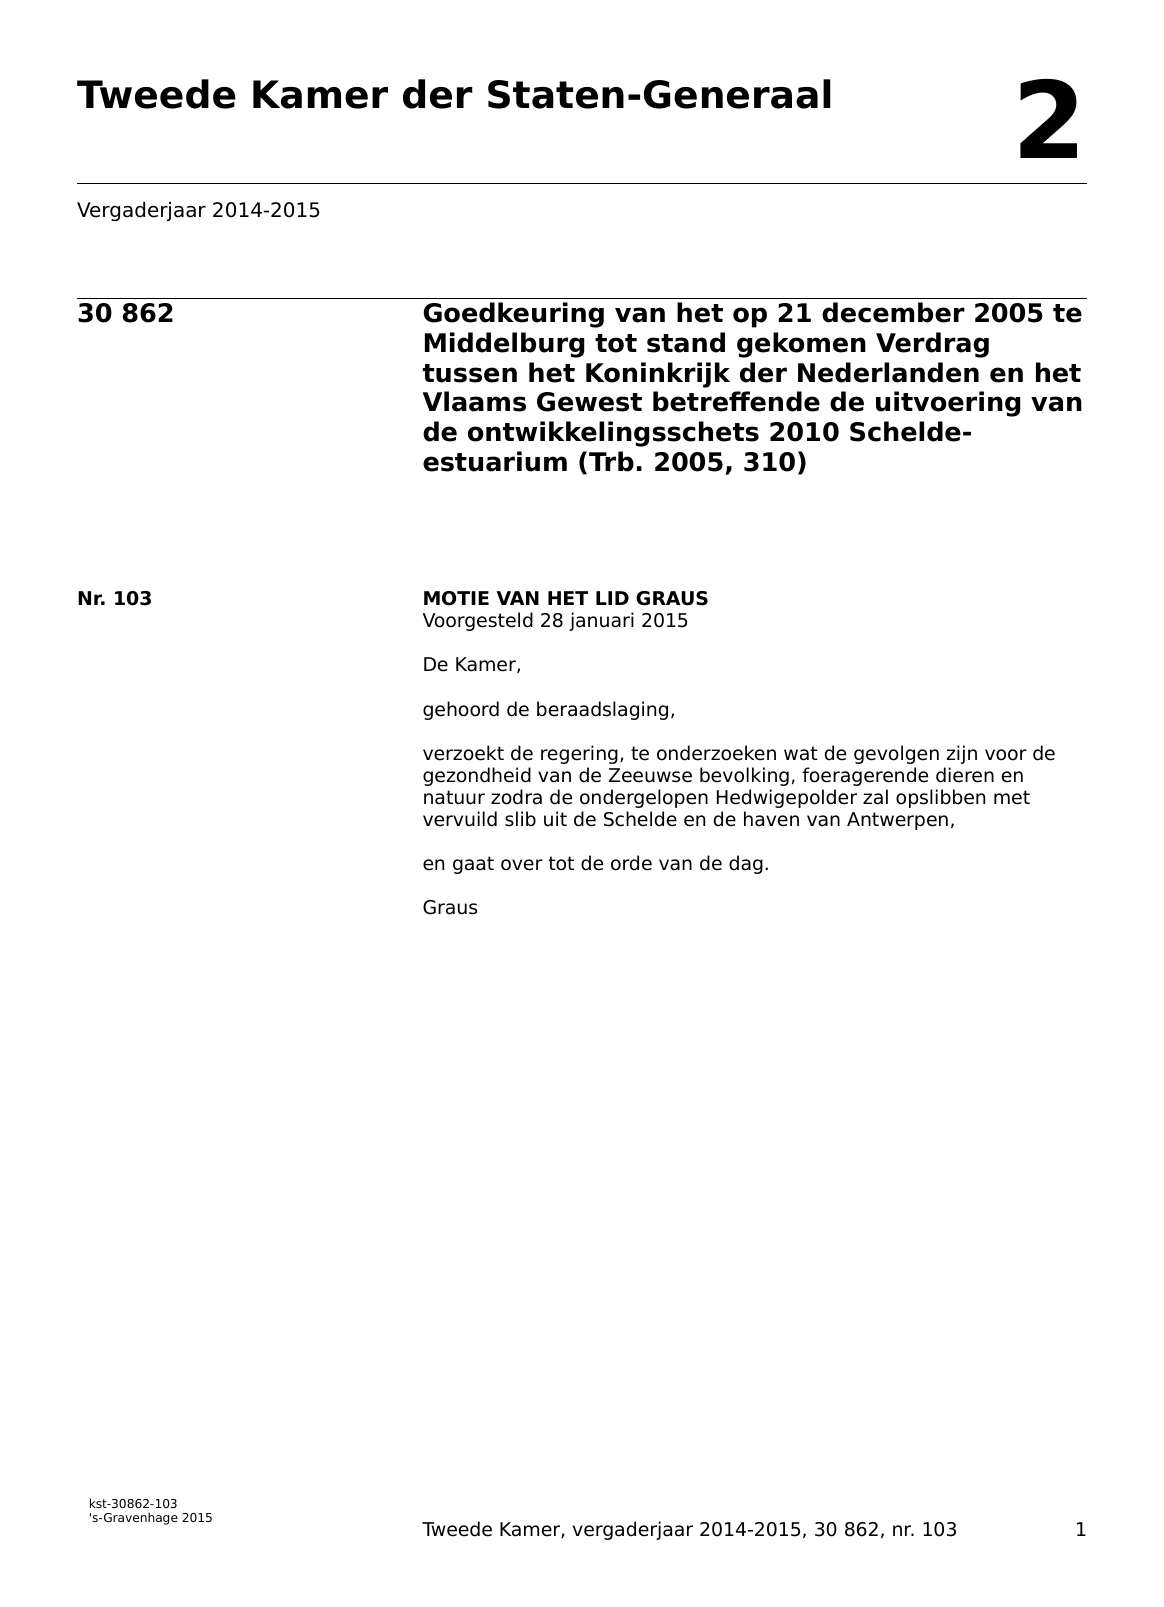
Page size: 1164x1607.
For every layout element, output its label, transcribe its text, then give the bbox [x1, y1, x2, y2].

text verzoekt de regering, te onderzoeken wat de gevolgen zijn voor de gezondheid van de Zeeuwse bevolking, foeragerende dieren en natuur zodra de ondergelopen Hedwigepolder zal opslibben met vervuild slib uit de Schelde en de haven van Antwerpen, [422, 743, 1087, 831]
text 's-Gravenhage 2015 [88, 1511, 323, 1525]
text De Kamer, [422, 654, 1087, 676]
text Voorgesteld 28 januari 2015 [422, 610, 1087, 632]
text Graus [422, 897, 1087, 919]
table_header Tweede Kamer der Staten-Generaal [77, 59, 886, 183]
subtitle 30 862 Goedkeuring van het op 21 december 2005 te Middelburg tot stand gekomen Verdrag tussen het Koninkrijk der Nederlanden en het Vlaams Gewest betreffende de uitvoering van de ontwikkelingsschets 2010 Schelde-estuarium (Trb. 2005, 310) [77, 299, 1087, 477]
text gehoord de beraadslaging, [422, 698, 1087, 720]
table_header 2 [886, 59, 1087, 183]
text en gaat over tot de orde van de dag. [422, 853, 1087, 875]
table_cell Vergaderjaar 2014-2015 [77, 184, 1087, 298]
text kst-30862-103 [88, 1497, 323, 1511]
subtitle Nr. 103 MOTIE VAN HET LID GRAUS [77, 588, 1087, 610]
